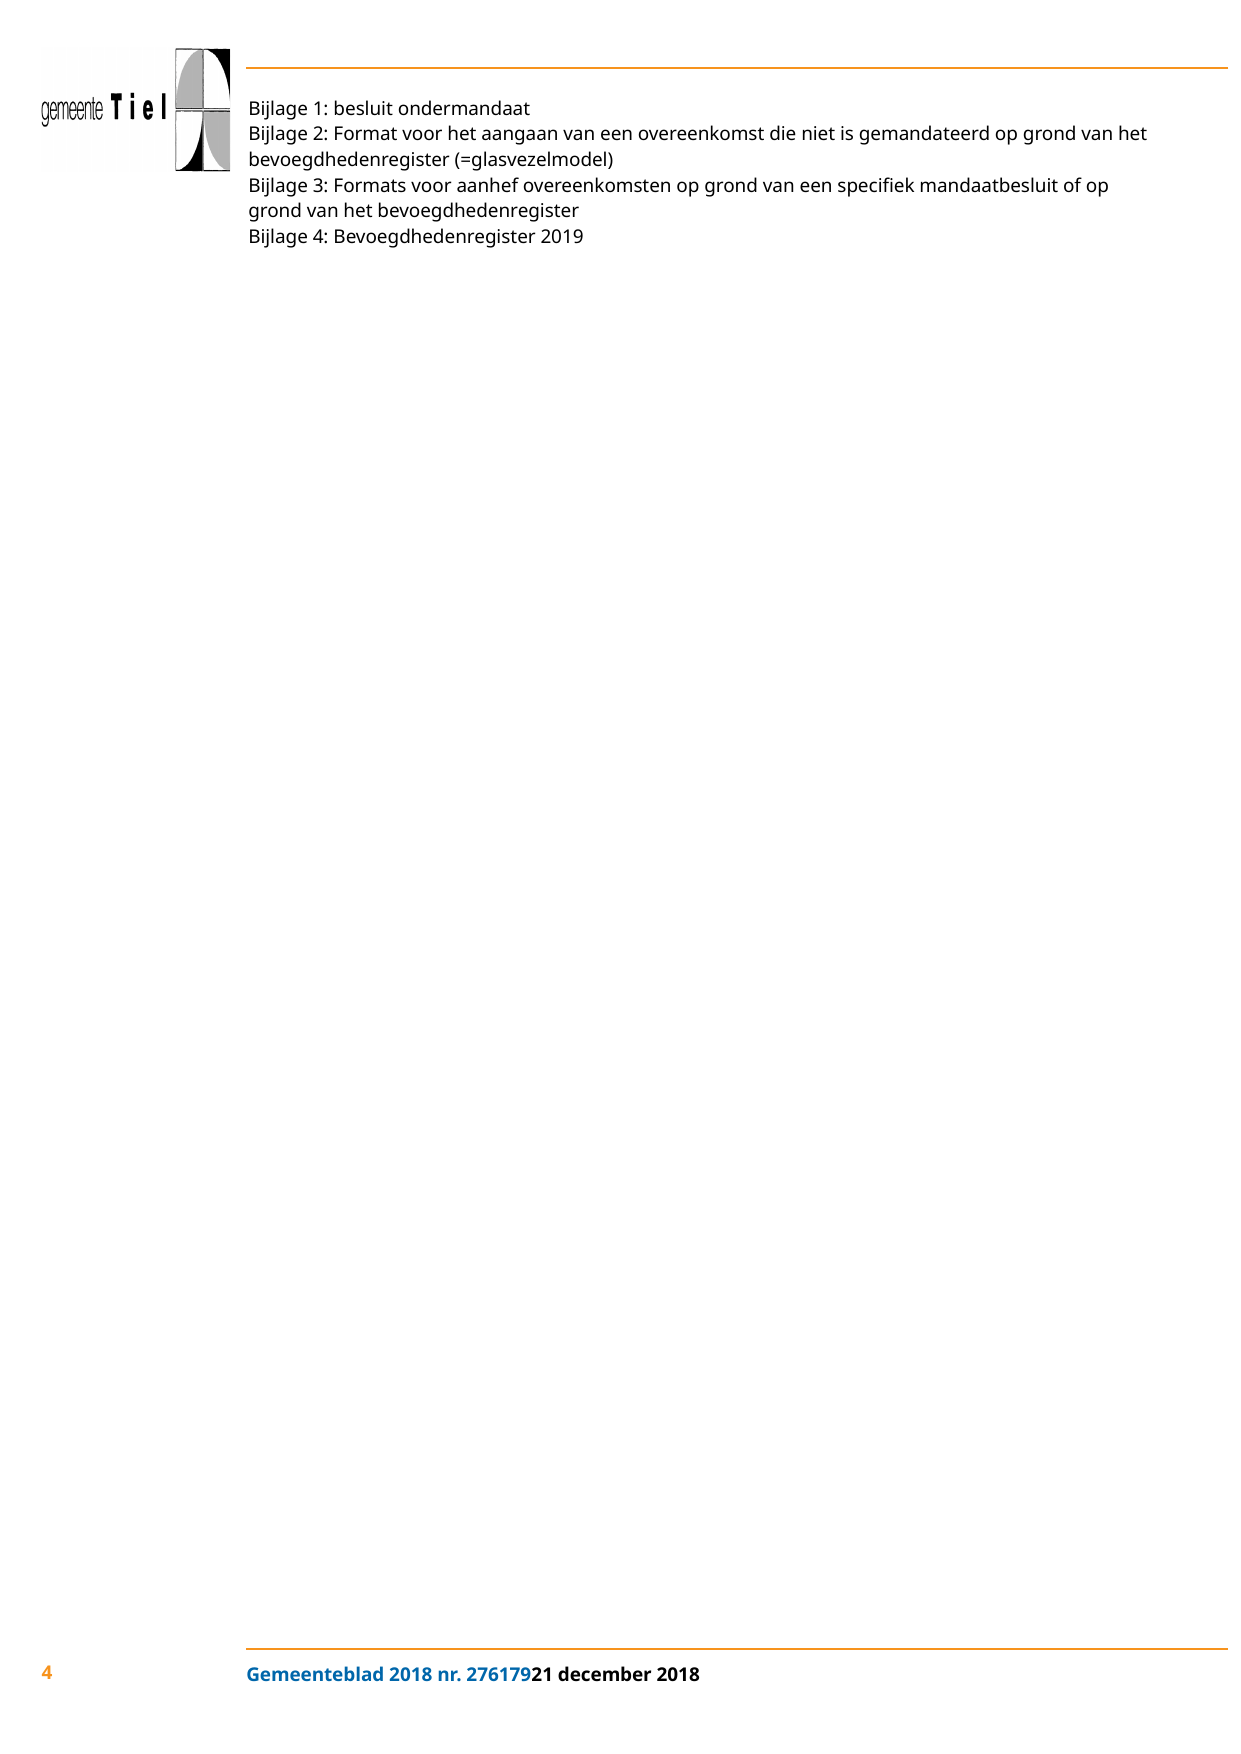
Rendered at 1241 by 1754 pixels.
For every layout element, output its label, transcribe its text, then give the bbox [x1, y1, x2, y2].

picture [41, 47, 231, 172]
text Bijlage 1: besluit ondermandaat [248, 95, 1152, 121]
text Bijlage 4: Bevoegdhedenregister 2019 [248, 223, 1152, 249]
text Bijlage 2: Format voor het aangaan van een overeenkomst die niet is gemandateerd op grond van het bevoegdhedenregister (=glasvezelmodel) [248, 121, 1152, 172]
text Bijlage 3: Formats voor aanhef overeenkomsten op grond van een specifiek mandaatbesluit of op grond van het bevoegdhedenregister [248, 172, 1152, 223]
